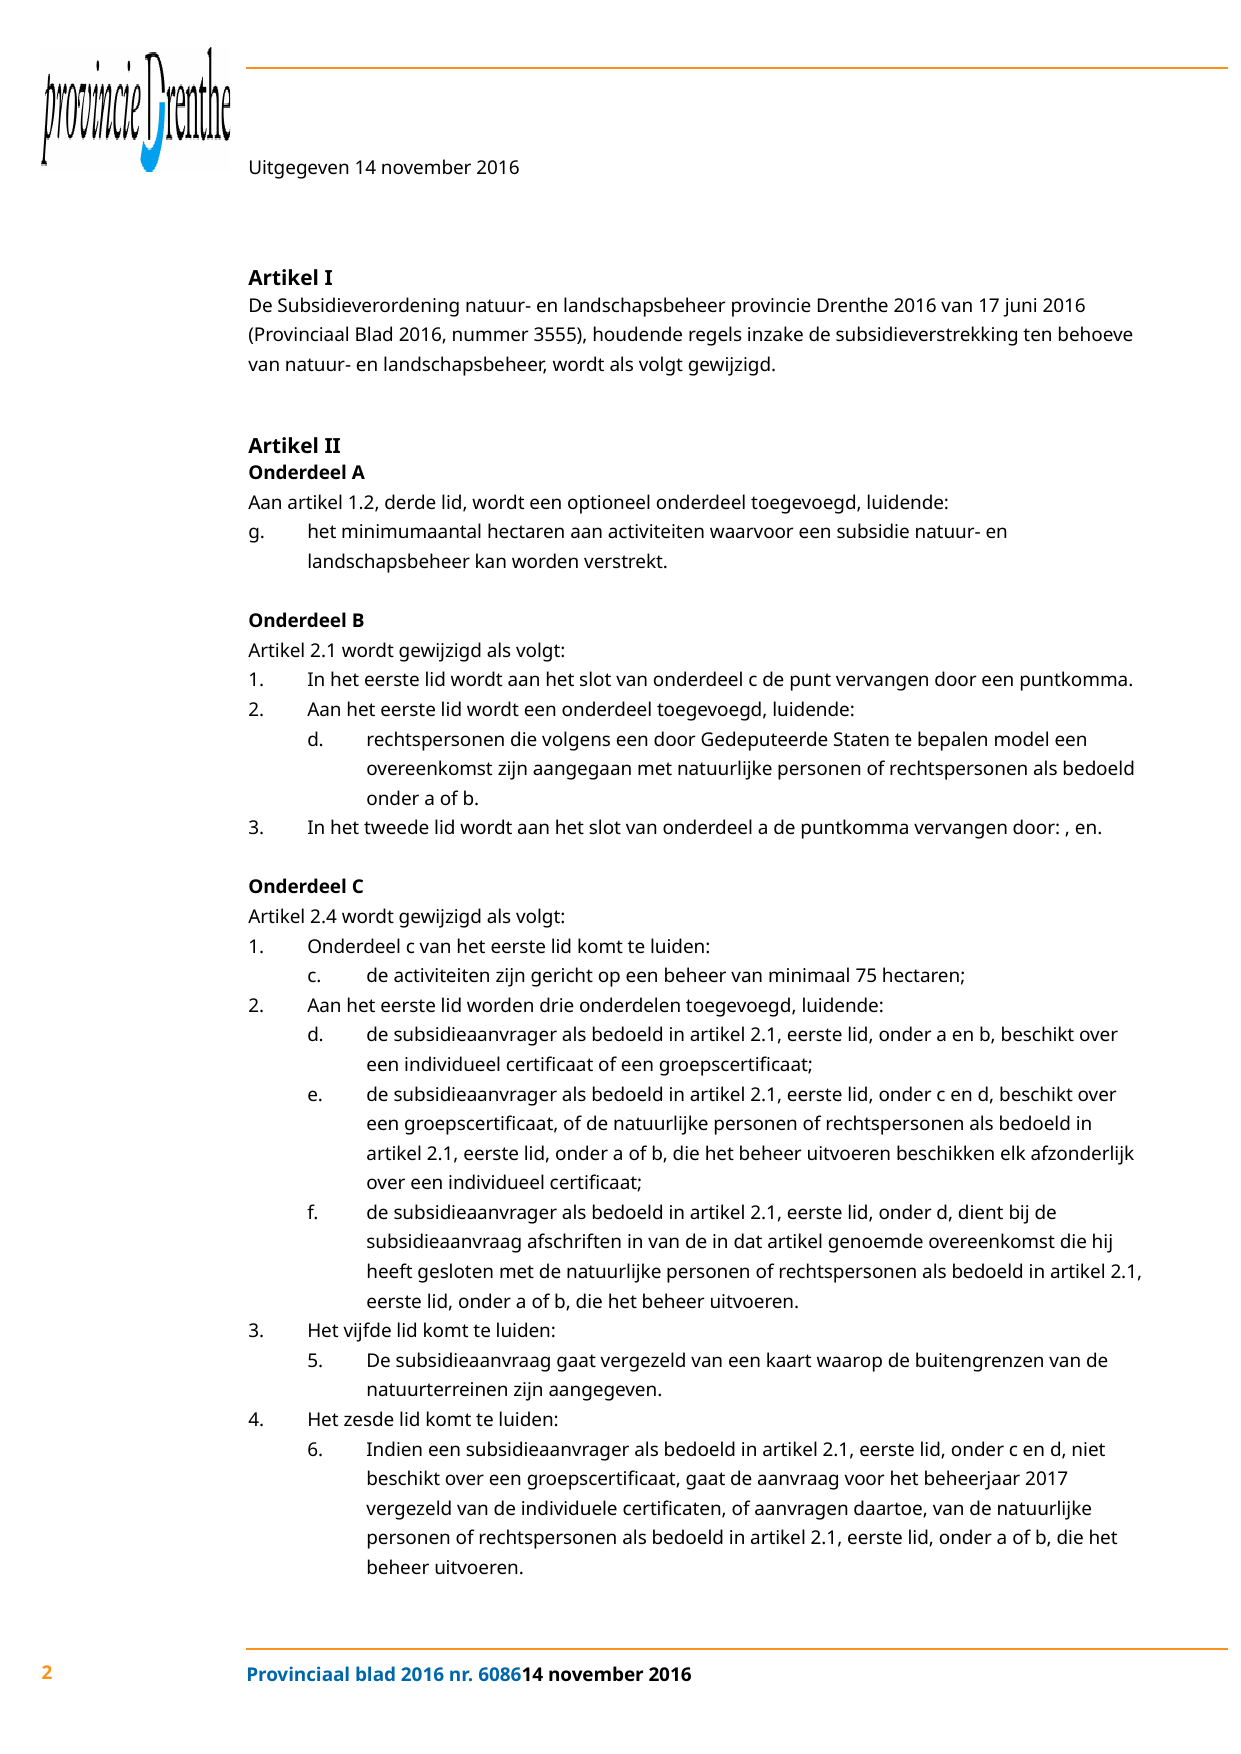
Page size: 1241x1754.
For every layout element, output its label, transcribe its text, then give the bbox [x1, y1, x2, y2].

list de subsidieaanvrager als bedoeld in artikel 2.1, eerste lid, onder d, dient bij de subsidieaanvraag afschriften in van de in dat artikel genoemde overeenkomst die hij heeft gesloten met de natuurlijke personen of rechtspersonen als bedoeld in artikel 2.1, eerste lid, onder a of b, die het beheer uitvoeren. [307, 1199, 1152, 1314]
text Artikel 2.1 wordt gewijzigd als volgt: [248, 637, 1152, 663]
list Het zesde lid komt te luiden: [248, 1406, 1152, 1432]
list de activiteiten zijn gericht op een beheer van minimaal 75 hectaren; [307, 962, 1152, 988]
list rechtspersonen die volgens een door Gedeputeerde Staten te bepalen model een overeenkomst zijn aangegaan met natuurlijke personen of rechtspersonen als bedoeld onder a of b. [307, 726, 1152, 811]
text Onderdeel B [248, 607, 1152, 633]
list het minimumaantal hectaren aan activiteiten waarvoor een subsidie natuur- en landschapsbeheer kan worden verstrekt. [248, 519, 1152, 574]
text Artikel I [248, 263, 1152, 292]
list Aan het eerste lid wordt een onderdeel toegevoegd, luidende: [248, 696, 1152, 722]
text Onderdeel C [248, 874, 1152, 899]
list Het vijfde lid komt te luiden: [248, 1317, 1152, 1343]
list In het eerste lid wordt aan het slot van onderdeel c de punt vervangen door een puntkomma. [248, 667, 1152, 692]
list Aan het eerste lid worden drie onderdelen toegevoegd, luidende: [248, 992, 1152, 1018]
list Indien een subsidieaanvrager als bedoeld in artikel 2.1, eerste lid, onder c en d, niet beschikt over een groepscertificaat, gaat de aanvraag voor het beheerjaar 2017 vergezeld van de individuele certificaten, of aanvragen daartoe, van de natuurlijke personen of rechtspersonen als bedoeld in artikel 2.1, eerste lid, onder a of b, die het beheer uitvoeren. [307, 1436, 1152, 1580]
text De Subsidieverordening natuur- en landschapsbeheer provincie Drenthe 2016 van 17 juni 2016 (Provinciaal Blad 2016, nummer 3555), houdende regels inzake de subsidieverstrekking ten behoeve van natuur- en landschapsbeheer, wordt als volgt gewijzigd. [248, 292, 1152, 377]
text Artikel 2.4 wordt gewijzigd als volgt: [248, 903, 1152, 929]
list Onderdeel c van het eerste lid komt te luiden: [248, 933, 1152, 959]
list de subsidieaanvrager als bedoeld in artikel 2.1, eerste lid, onder a en b, beschikt over een individueel certificaat of een groepscertificaat; [307, 1022, 1152, 1077]
list De subsidieaanvraag gaat vergezeld van een kaart waarop de buitengrenzen van de natuurterreinen zijn aangegeven. [307, 1347, 1152, 1402]
text Onderdeel A [248, 459, 1152, 485]
list In het tweede lid wordt aan het slot van onderdeel a de puntkomma vervangen door: , en. [248, 814, 1152, 840]
text Aan artikel 1.2, derde lid, wordt een optioneel onderdeel toegevoegd, luidende: [248, 489, 1152, 515]
text Artikel II [248, 431, 1152, 459]
list de subsidieaanvrager als bedoeld in artikel 2.1, eerste lid, onder c en d, beschikt over een groepscertificaat, of de natuurlijke personen of rechtspersonen als bedoeld in artikel 2.1, eerste lid, onder a of b, die het beheer uitvoeren beschikken elk afzonderlijk over een individueel certificaat; [307, 1081, 1152, 1195]
picture [41, 47, 231, 172]
text Uitgegeven 14 november 2016 [248, 154, 1152, 180]
